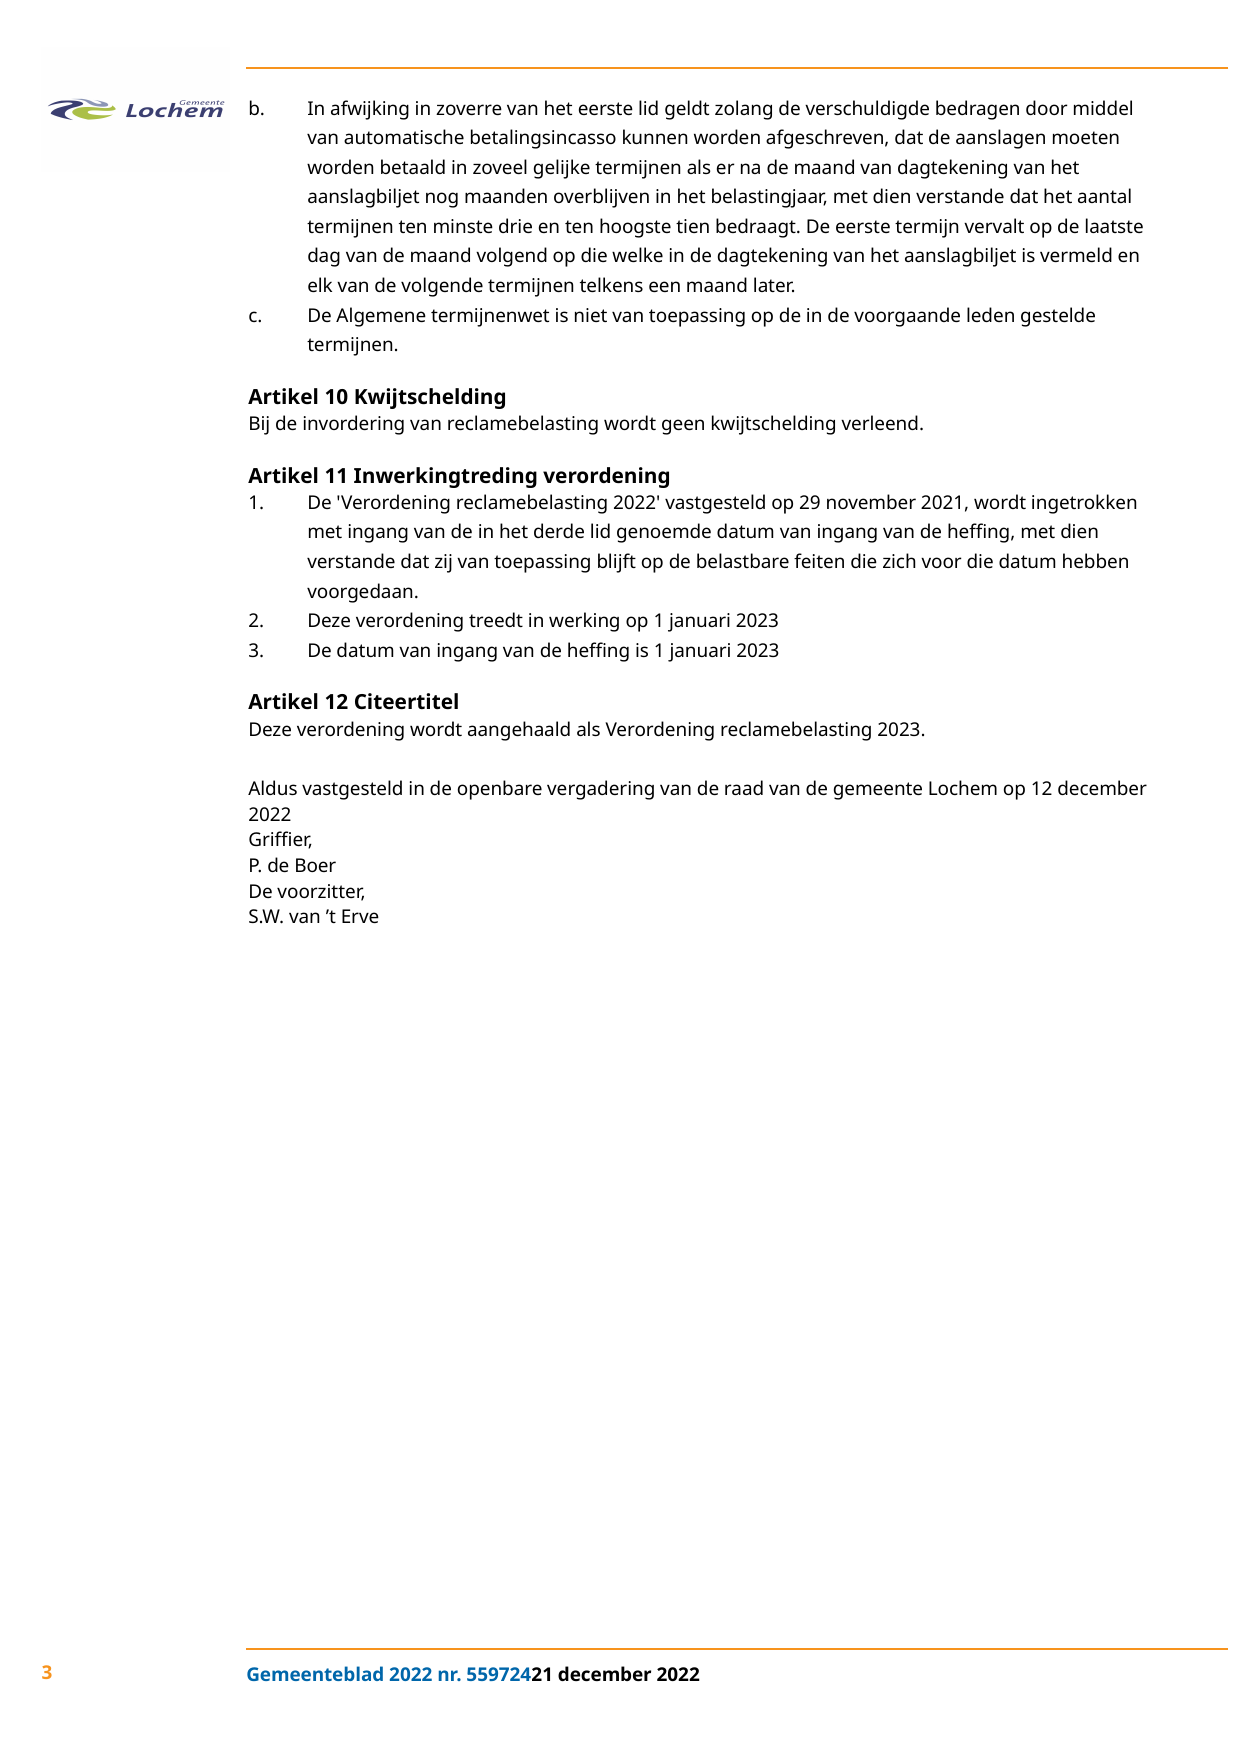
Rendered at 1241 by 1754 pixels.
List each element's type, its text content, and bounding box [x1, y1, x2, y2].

text Artikel 11 Inwerkingtreding verordening [248, 461, 1152, 489]
text Artikel 12 Citeertitel [248, 687, 1152, 716]
text Bij de invordering van reclamebelasting wordt geen kwijtschelding verleend. [248, 410, 1152, 436]
list Deze verordening treedt in werking op 1 januari 2023 [248, 607, 1152, 633]
list De 'Verordening reclamebelasting 2022' vastgesteld op 29 november 2021, wordt ingetrokken met ingang van de in het derde lid genoemde datum van ingang van de heffing, met dien verstande dat zij van toepassing blijft op de belastbare feiten die zich voor die datum hebben voorgedaan. [248, 489, 1152, 604]
list De Algemene termijnenwet is niet van toepassing op de in de voorgaande leden gestelde termijnen. [248, 302, 1152, 357]
text Griffier, [248, 827, 1152, 852]
text Deze verordening wordt aangehaald als Verordening reclamebelasting 2023. [248, 716, 1152, 742]
text Aldus vastgesteld in de openbare vergadering van de raad van de gemeente Lochem op 12 december 2022 [248, 775, 1152, 827]
text P. de Boer [248, 852, 1152, 878]
picture [41, 47, 231, 172]
text S.W. van ’t Erve [248, 904, 1152, 929]
text De voorzitter, [248, 878, 1152, 904]
list In afwijking in zoverre van het eerste lid geldt zolang de verschuldigde bedragen door middel van automatische betalingsincasso kunnen worden afgeschreven, dat de aanslagen moeten worden betaald in zoveel gelijke termijnen als er na de maand van dagtekening van het aanslagbiljet nog maanden overblijven in het belastingjaar, met dien verstande dat het aantal termijnen ten minste drie en ten hoogste tien bedraagt. De eerste termijn vervalt op de laatste dag van de maand volgend op die welke in de dagtekening van het aanslagbiljet is vermeld en elk van de volgende termijnen telkens een maand later. [248, 95, 1152, 298]
text Artikel 10 Kwijtschelding [248, 382, 1152, 410]
list De datum van ingang van de heffing is 1 januari 2023 [248, 637, 1152, 663]
